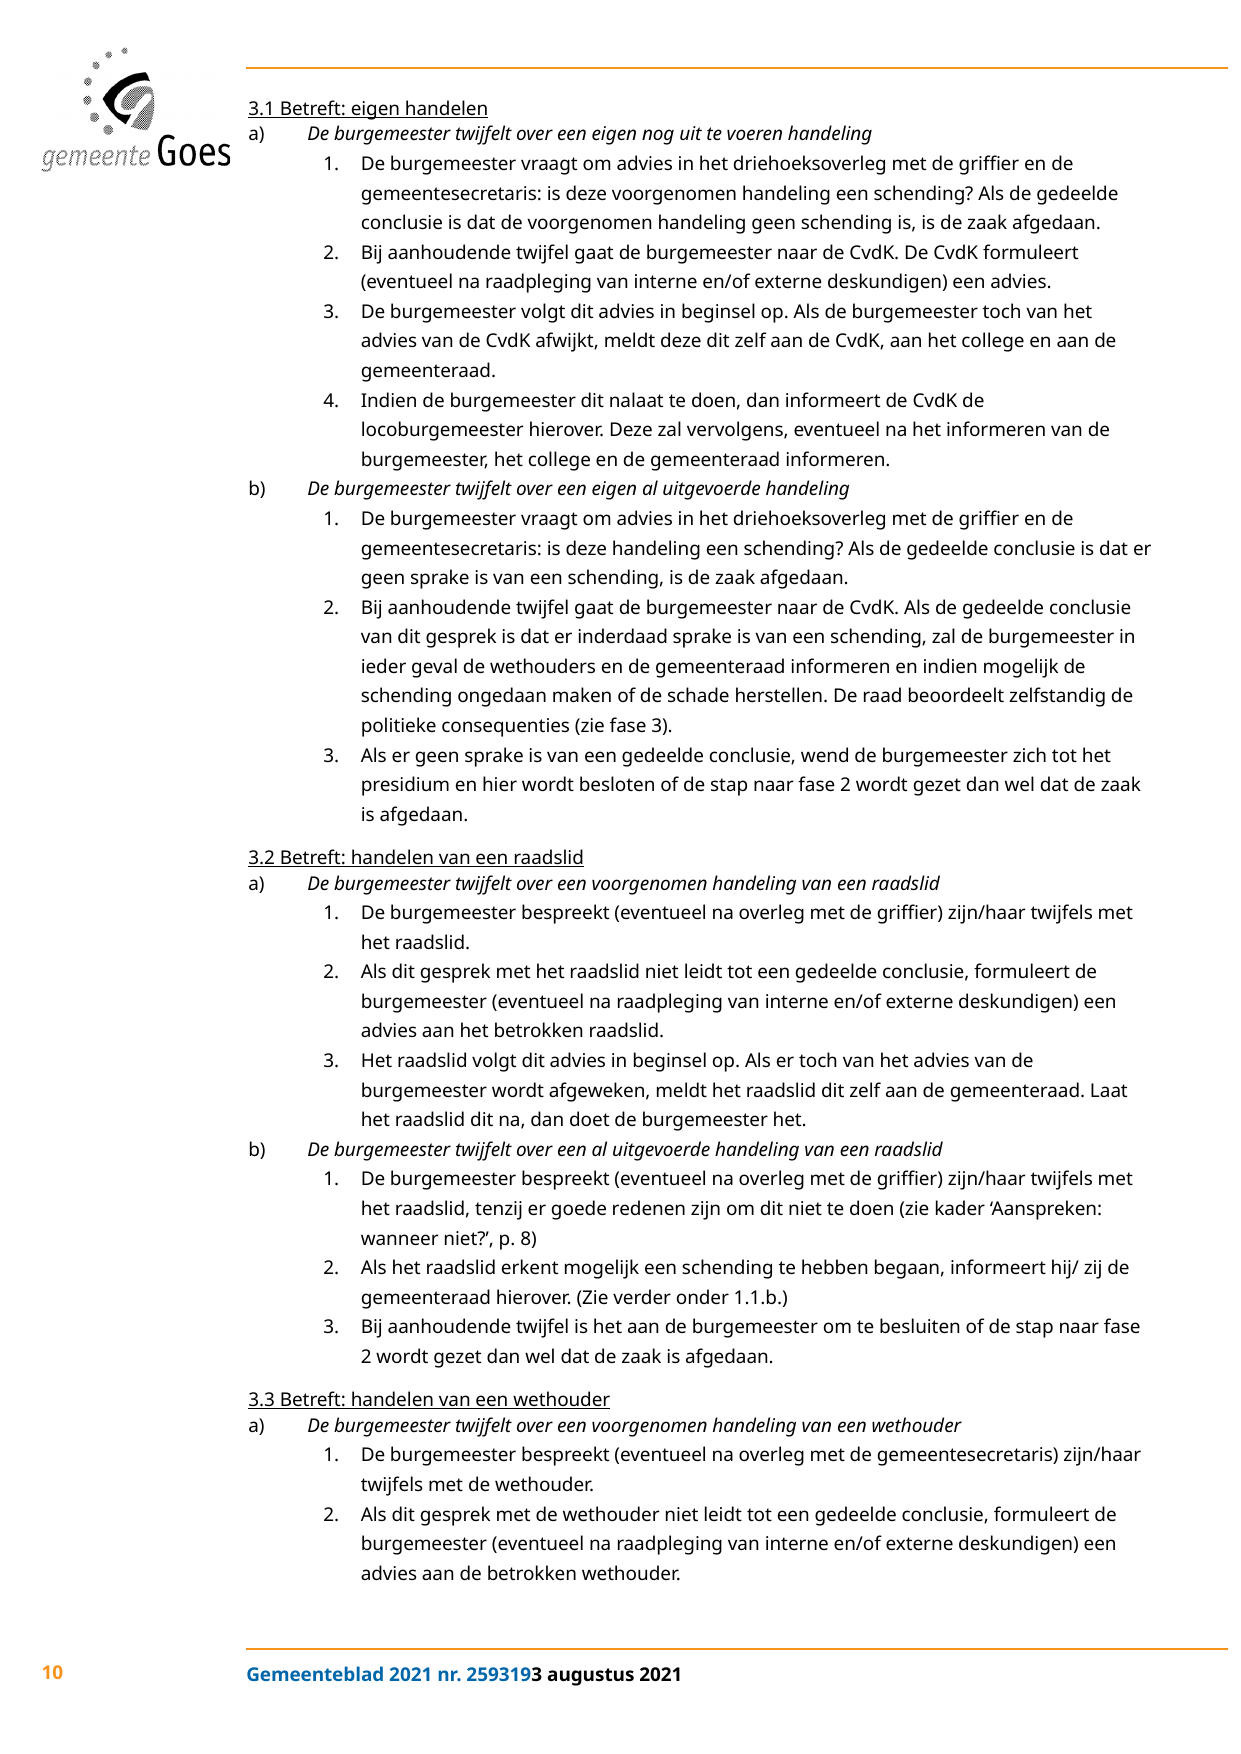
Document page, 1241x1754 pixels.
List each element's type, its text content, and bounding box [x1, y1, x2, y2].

list Als het raadslid erkent mogelijk een schending te hebben begaan, informeert hij/ zij de gemeenteraad hierover. (Zie verder onder 1.1.b.) [323, 1254, 1152, 1310]
list De burgemeester bespreekt (eventueel na overleg met de gemeentesecretaris) zijn/haar twijfels met de wethouder. [323, 1442, 1152, 1497]
text 3.1 Betreft: eigen handelen [248, 95, 1152, 121]
list De burgemeester vraagt om advies in het driehoeksoverleg met de griffier en de gemeentesecretaris: is deze voorgenomen handeling een schending? Als de gedeelde conclusie is dat de voorgenomen handeling geen schending is, is de zaak afgedaan. [323, 150, 1152, 235]
list De burgemeester twijfelt over een voorgenomen handeling van een raadslid [248, 870, 1152, 896]
list De burgemeester twijfelt over een al uitgevoerde handeling van een raadslid [248, 1136, 1152, 1162]
list Het raadslid volgt dit advies in beginsel op. Als er toch van het advies van de burgemeester wordt afgeweken, meldt het raadslid dit zelf aan de gemeenteraad. Laat het raadslid dit na, dan doet de burgemeester het. [323, 1047, 1152, 1132]
list Als dit gesprek met de wethouder niet leidt tot een gedeelde conclusie, formuleert de burgemeester (eventueel na raadpleging van interne en/of externe deskundigen) een advies aan de betrokken wethouder. [323, 1501, 1152, 1586]
picture [41, 47, 231, 172]
list Als dit gesprek met het raadslid niet leidt tot een gedeelde conclusie, formuleert de burgemeester (eventueel na raadpleging van interne en/of externe deskundigen) een advies aan het betrokken raadslid. [323, 958, 1152, 1043]
text 3.2 Betreft: handelen van een raadslid [248, 844, 1152, 870]
list De burgemeester twijfelt over een voorgenomen handeling van een wethouder [248, 1412, 1152, 1438]
list Bij aanhoudende twijfel is het aan de burgemeester om te besluiten of de stap naar fase 2 wordt gezet dan wel dat de zaak is afgedaan. [323, 1313, 1152, 1369]
list Indien de burgemeester dit nalaat te doen, dan informeert de CvdK de locoburgemeester hierover. Deze zal vervolgens, eventueel na het informeren van de burgemeester, het college en de gemeenteraad informeren. [323, 387, 1152, 472]
list De burgemeester volgt dit advies in beginsel op. Als de burgemeester toch van het advies van de CvdK afwijkt, meldt deze dit zelf aan de CvdK, aan het college en aan de gemeenteraad. [323, 298, 1152, 383]
list De burgemeester twijfelt over een eigen nog uit te voeren handeling [248, 121, 1152, 146]
list Bij aanhoudende twijfel gaat de burgemeester naar de CvdK. De CvdK formuleert (eventueel na raadpleging van interne en/of externe deskundigen) een advies. [323, 239, 1152, 294]
list Als er geen sprake is van een gedeelde conclusie, wend de burgemeester zich tot het presidium en hier wordt besloten of de stap naar fase 2 wordt gezet dan wel dat de zaak is afgedaan. [323, 742, 1152, 827]
text 3.3 Betreft: handelen van een wethouder [248, 1386, 1152, 1412]
list De burgemeester bespreekt (eventueel na overleg met de griffier) zijn/haar twijfels met het raadslid, tenzij er goede redenen zijn om dit niet te doen (zie kader ‘Aanspreken: wanneer niet?’, p. 8) [323, 1166, 1152, 1251]
list Bij aanhoudende twijfel gaat de burgemeester naar de CvdK. Als de gedeelde conclusie van dit gesprek is dat er inderdaad sprake is van een schending, zal de burgemeester in ieder geval de wethouders en de gemeenteraad informeren en indien mogelijk de schending ongedaan maken of de schade herstellen. De raad beoordeelt zelfstandig de politieke consequenties (zie fase 3). [323, 594, 1152, 738]
list De burgemeester bespreekt (eventueel na overleg met de griffier) zijn/haar twijfels met het raadslid. [323, 899, 1152, 955]
list De burgemeester twijfelt over een eigen al uitgevoerde handeling [248, 476, 1152, 501]
list De burgemeester vraagt om advies in het driehoeksoverleg met de griffier en de gemeentesecretaris: is deze handeling een schending? Als de gedeelde conclusie is dat er geen sprake is van een schending, is de zaak afgedaan. [323, 505, 1152, 590]
